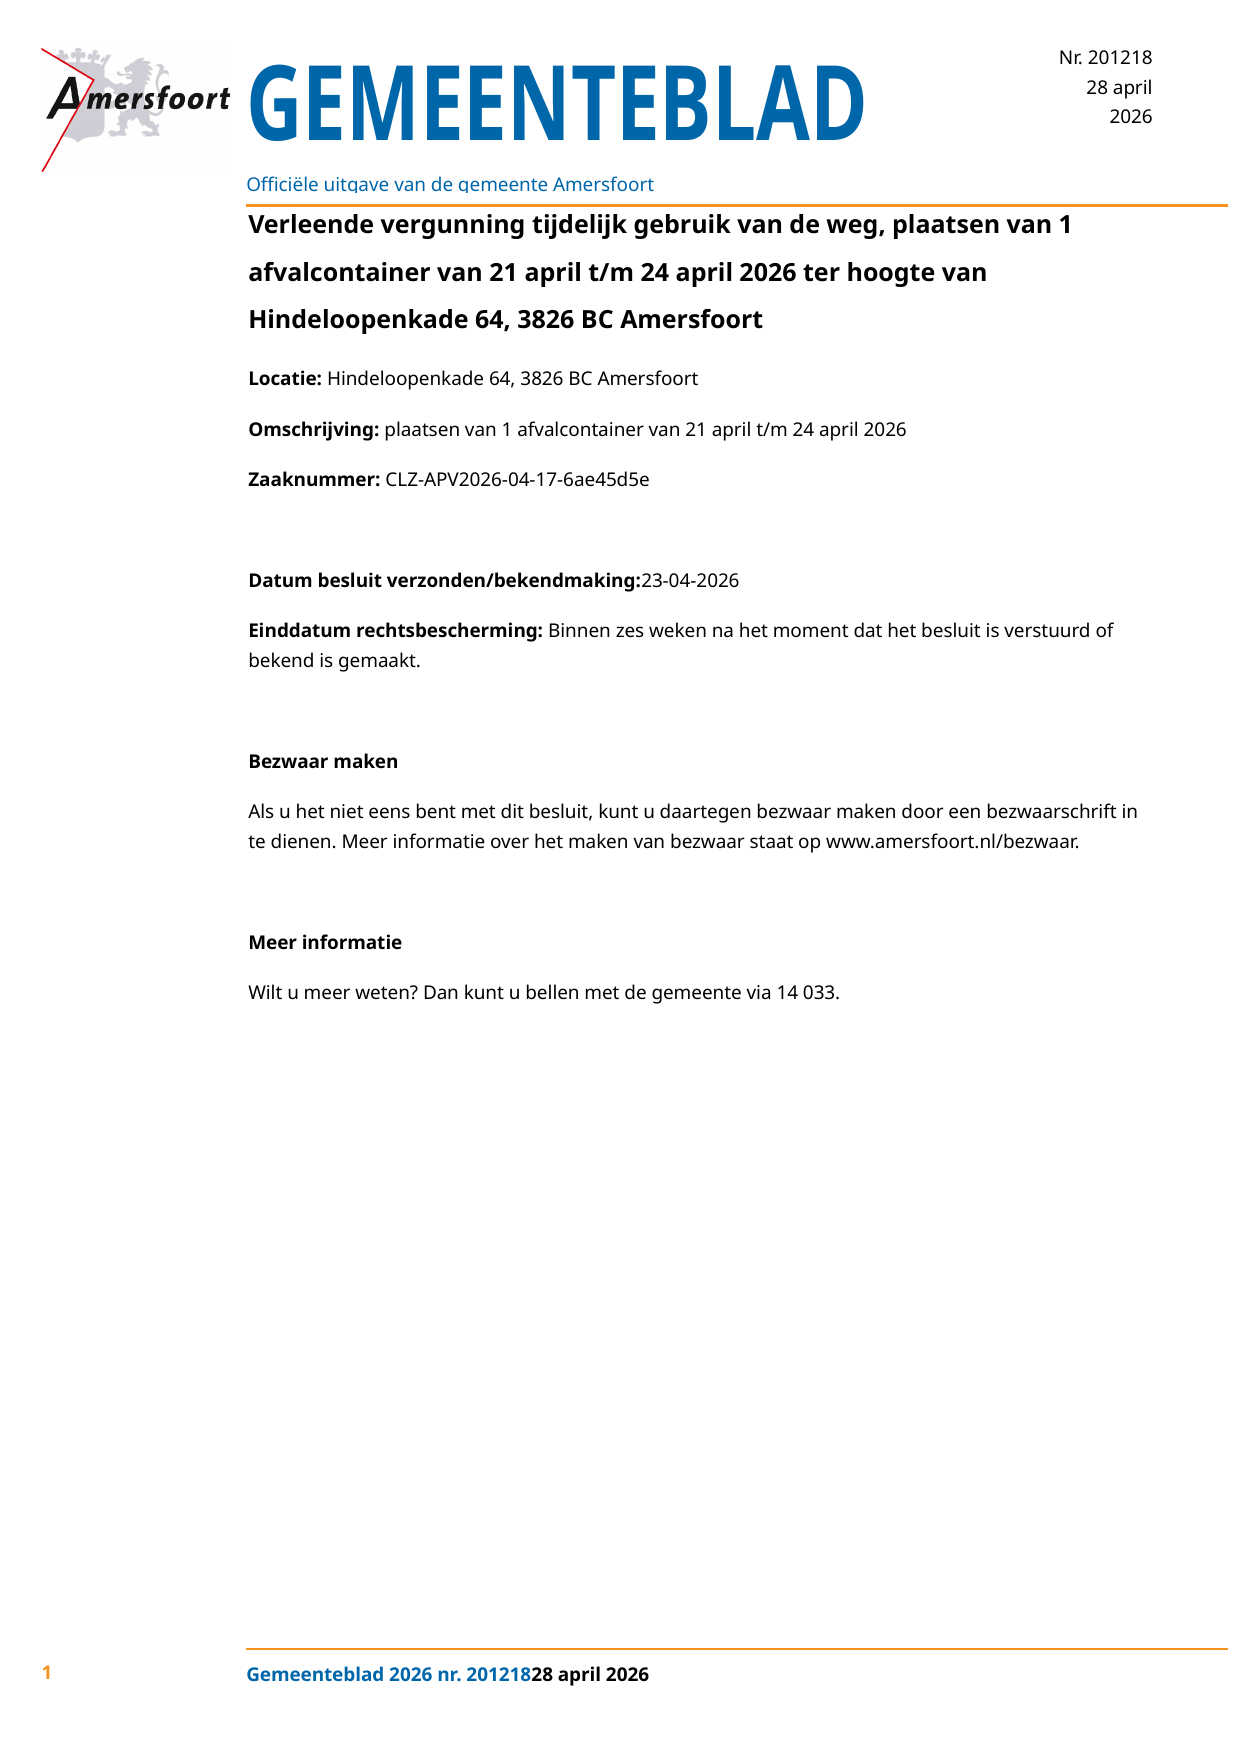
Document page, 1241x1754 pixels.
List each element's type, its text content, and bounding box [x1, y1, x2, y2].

text Wilt u meer weten? Dan kunt u bellen met de gemeente via 14 033. [248, 979, 1152, 1005]
text Verleende vergunning tijdelijk gebruik van de weg, plaatsen van 1 afvalcontainer van 21 april t/m 24 april 2026 ter hoogte van Hindeloopenkade 64, 3826 BC Amersfoort [248, 207, 1152, 336]
text Locatie: Hindeloopenkade 64, 3826 BC Amersfoort [248, 366, 1152, 391]
text Meer informatie [248, 929, 1152, 954]
text Omschrijving: plaatsen van 1 afvalcontainer van 21 april t/m 24 april 2026 [248, 416, 1152, 442]
text Einddatum rechtsbescherming: Binnen zes weken na het moment dat het besluit is verstuurd of bekend is gemaakt. [248, 618, 1152, 673]
text Als u het niet eens bent met dit besluit, kunt u daartegen bezwaar maken door een bezwaarschrift in te dienen. Meer informatie over het maken van bezwaar staat op www.amersfoort.nl/bezwaar. [248, 798, 1152, 854]
text Bezwaar maken [248, 748, 1152, 774]
text Zaaknummer: CLZ-APV2026-04-17-6ae45d5e [248, 466, 1152, 492]
picture [41, 47, 231, 172]
text Datum besluit verzonden/bekendmaking:23-04-2026 [248, 567, 1152, 593]
